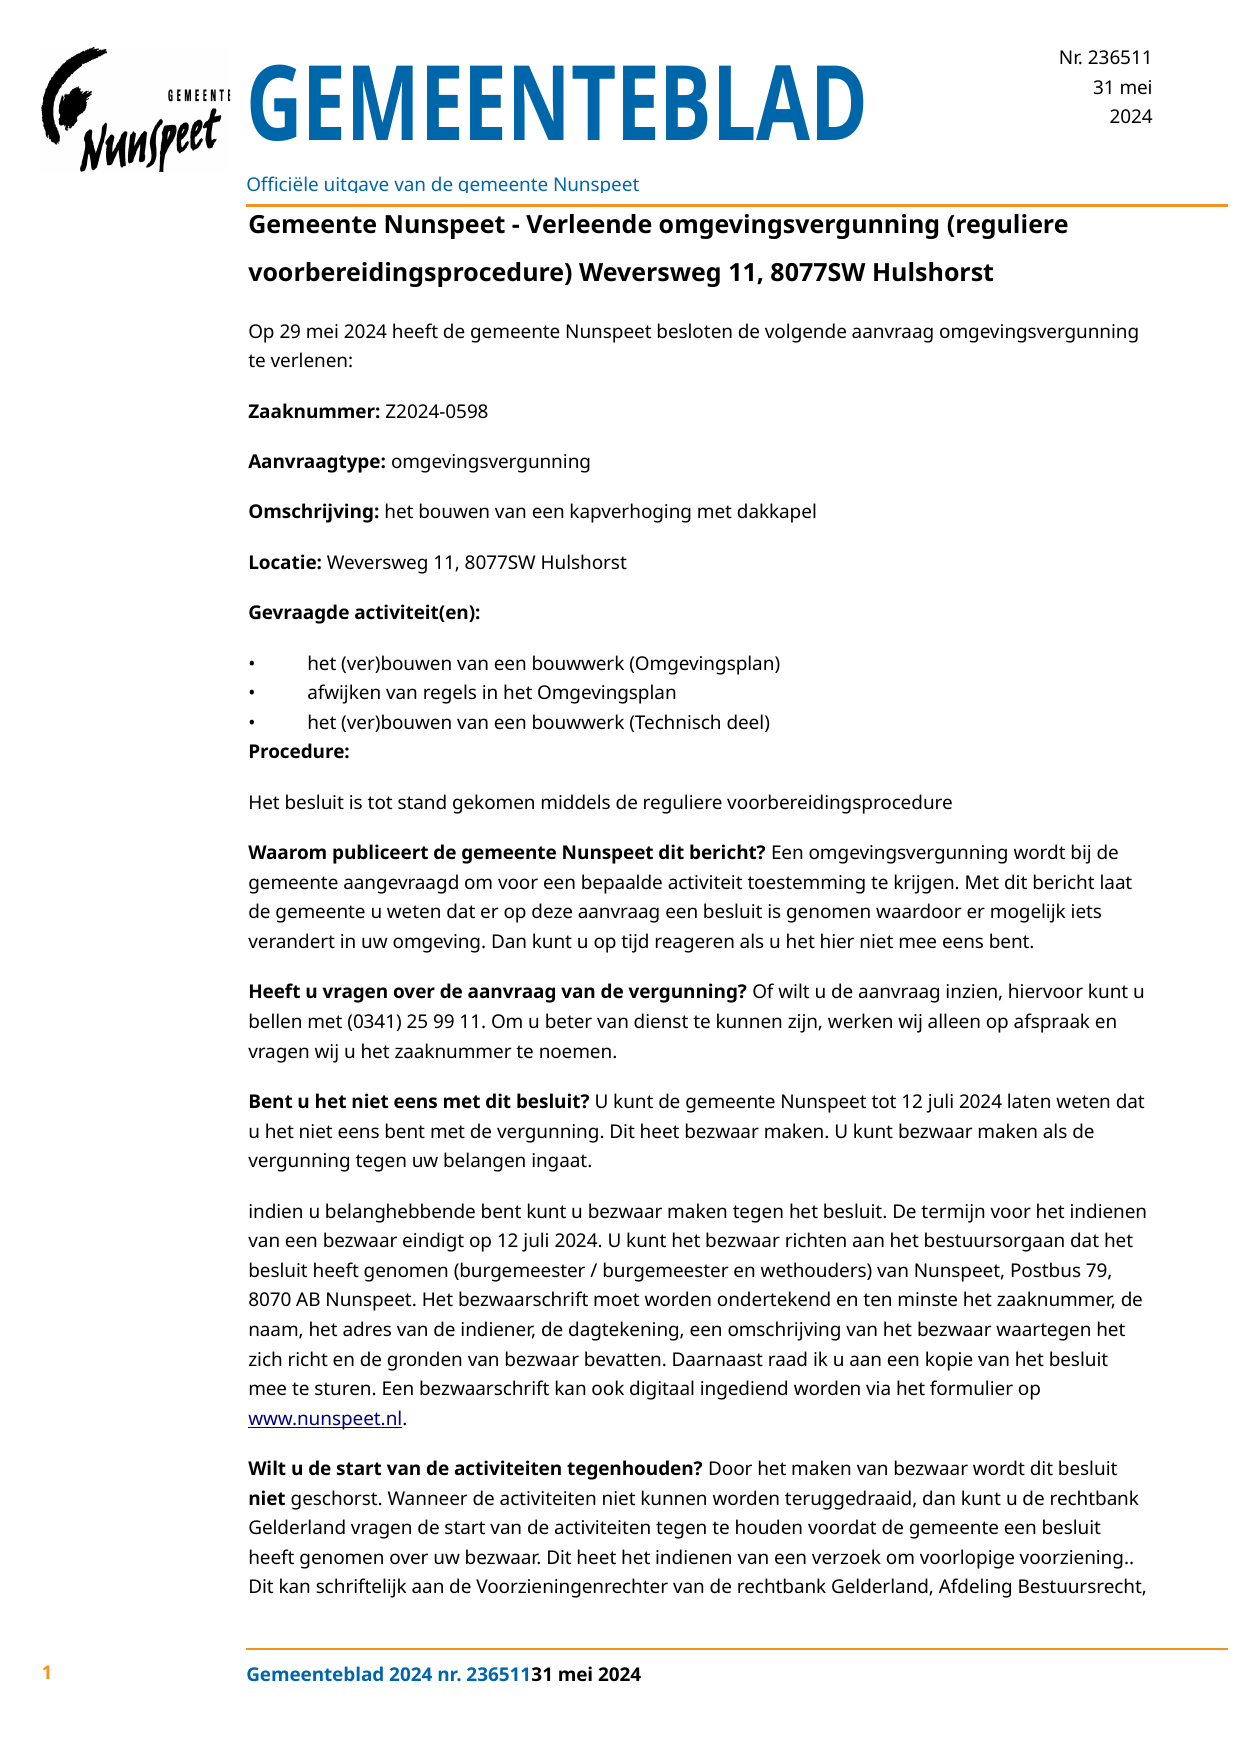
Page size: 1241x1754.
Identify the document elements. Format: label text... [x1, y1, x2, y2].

text Gemeente Nunspeet - Verleende omgevingsvergunning (reguliere voorbereidingsprocedure) Weversweg 11, 8077SW Hulshorst [248, 207, 1152, 288]
text Wilt u de start van de activiteiten tegenhouden? Door het maken van bezwaar wordt dit besluit niet geschorst. Wanneer de activiteiten niet kunnen worden teruggedraaid, dan kunt u de rechtbank Gelderland vragen de start van de activiteiten tegen te houden voordat de gemeente een besluit heeft genomen over uw bezwaar. Dit heet het indienen van een verzoek om voorlopige voorziening.. Dit kan schriftelijk aan de Voorzieningenrechter van de rechtbank Gelderland, Afdeling Bestuursrecht, [248, 1455, 1152, 1599]
text Heeft u vragen over de aanvraag van de vergunning? Of wilt u de aanvraag inzien, hiervoor kunt u bellen met (0341) 25 99 11. Om u beter van dienst te kunnen zijn, werken wij alleen op afspraak en vragen wij u het zaaknummer te noemen. [248, 979, 1152, 1064]
list het (ver)bouwen van een bouwwerk (Technisch deel) [248, 709, 1152, 735]
text Procedure: [248, 739, 1152, 764]
text indien u belanghebbende bent kunt u bezwaar maken tegen het besluit. De termijn voor het indienen van een bezwaar eindigt op 12 juli 2024. U kunt het bezwaar richten aan het bestuursorgaan dat het besluit heeft genomen (burgemeester / burgemeester en wethouders) van Nunspeet, Postbus 79, 8070 AB Nunspeet. Het bezwaarschrift moet worden ondertekend en ten minste het zaaknummer, de naam, het adres van de indiener, de dagtekening, een omschrijving van het bezwaar waartegen het zich richt en de gronden van bezwaar bevatten. Daarnaast raad ik u aan een kopie van het besluit mee te sturen. Een bezwaarschrift kan ook digitaal ingediend worden via het formulier op www.nunspeet.nl. [248, 1198, 1152, 1431]
list afwijken van regels in het Omgevingsplan [248, 679, 1152, 705]
list het (ver)bouwen van een bouwwerk (Omgevingsplan) [248, 650, 1152, 676]
text Op 29 mei 2024 heeft de gemeente Nunspeet besloten de volgende aanvraag omgevingsvergunning te verlenen: [248, 318, 1152, 373]
text Bent u het niet eens met dit besluit? U kunt de gemeente Nunspeet tot 12 juli 2024 laten weten dat u het niet eens bent met de vergunning. Dit heet bezwaar maken. U kunt bezwaar maken als de vergunning tegen uw belangen ingaat. [248, 1088, 1152, 1173]
text Zaaknummer: Z2024-0598 [248, 398, 1152, 424]
text Waarom publiceert de gemeente Nunspeet dit bericht? Een omgevingsvergunning wordt bij de gemeente aangevraagd om voor een bepaalde activiteit toestemming te krijgen. Met dit bericht laat de gemeente u weten dat er op deze aanvraag een besluit is genomen waardoor er mogelijk iets verandert in uw omgeving. Dan kunt u op tijd reageren als u het hier niet mee eens bent. [248, 839, 1152, 954]
text Omschrijving: het bouwen van een kapverhoging met dakkapel [248, 499, 1152, 524]
text Het besluit is tot stand gekomen middels de reguliere voorbereidingsprocedure [248, 789, 1152, 815]
text Locatie: Weversweg 11, 8077SW Hulshorst [248, 549, 1152, 575]
picture [41, 47, 231, 172]
text Aanvraagtype: omgevingsvergunning [248, 448, 1152, 474]
text Gevraagde activiteit(en): [248, 599, 1152, 625]
